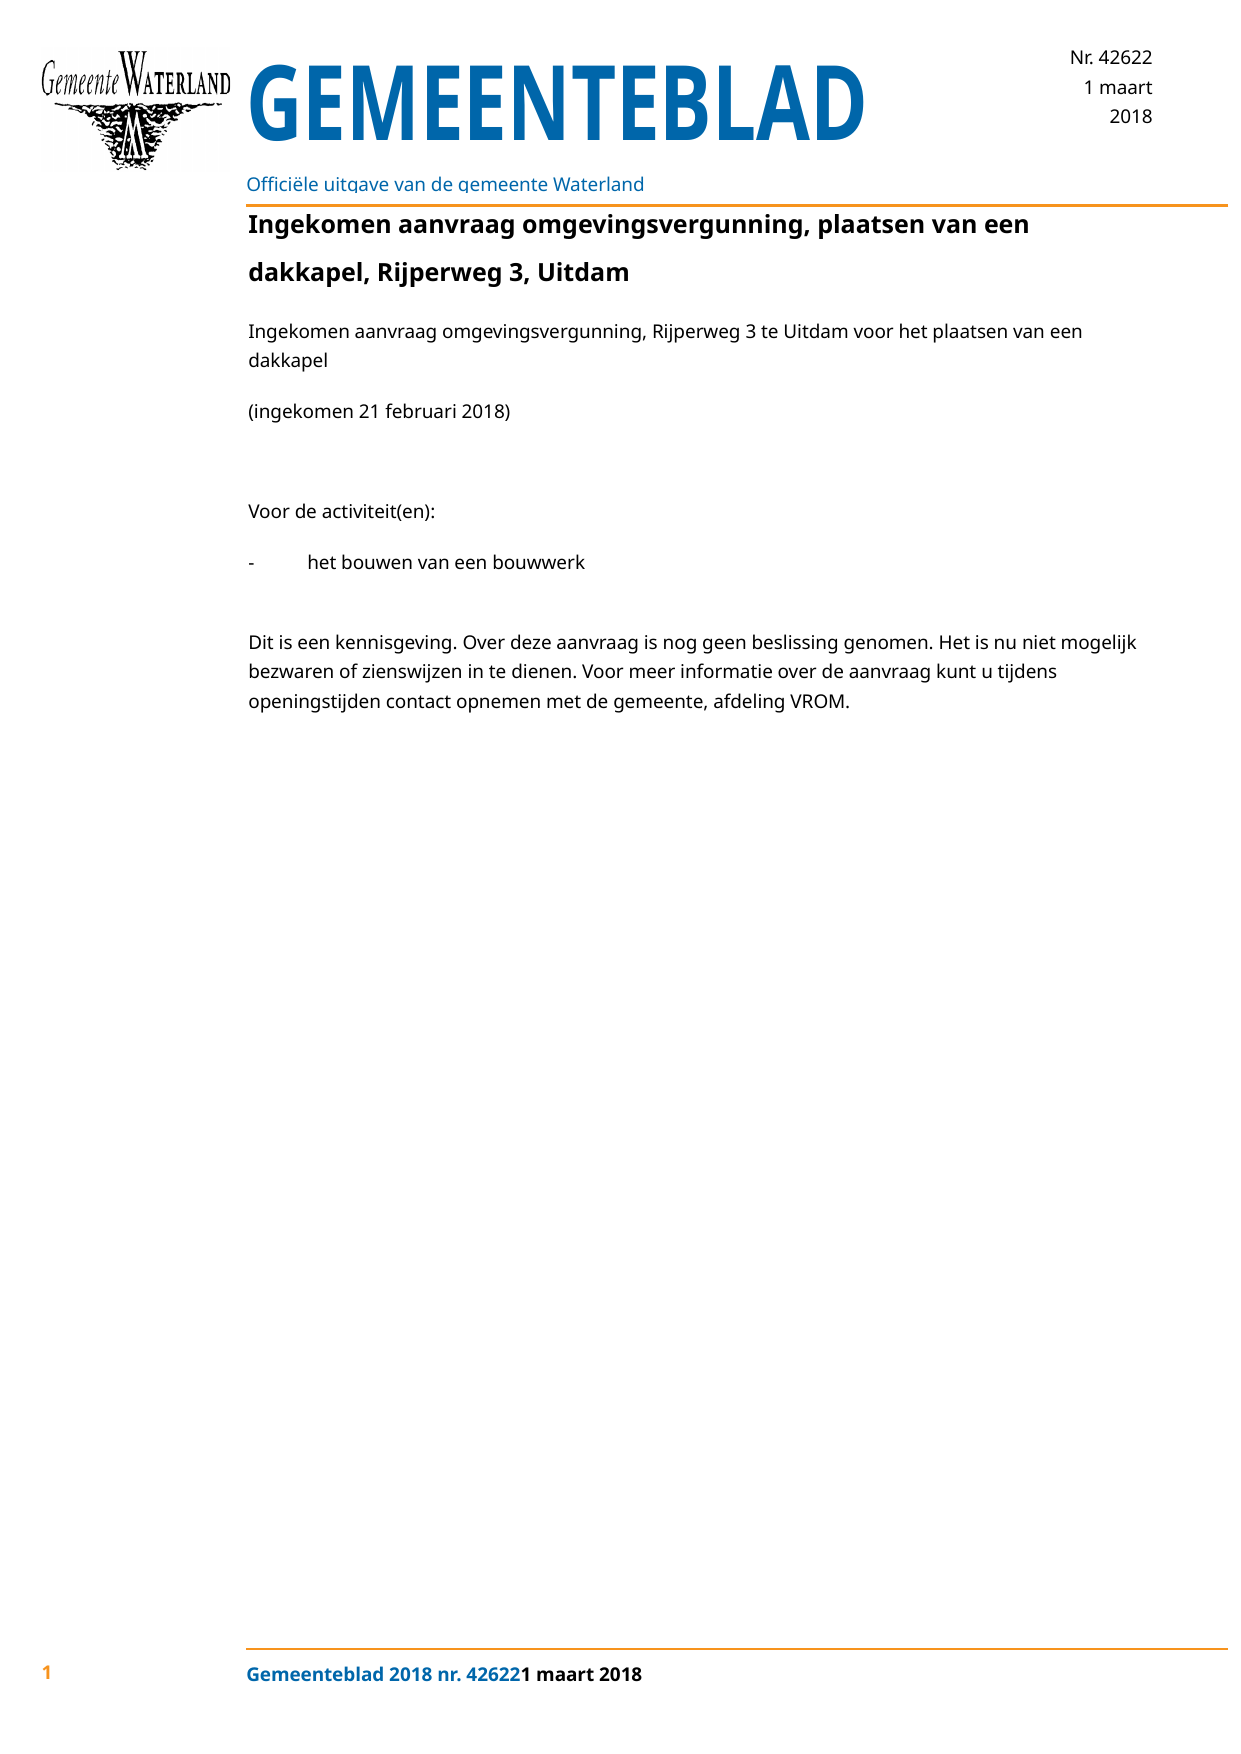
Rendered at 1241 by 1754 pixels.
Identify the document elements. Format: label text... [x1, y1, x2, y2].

text Ingekomen aanvraag omgevingsvergunning, Rijperweg 3 te Uitdam voor het plaatsen van een dakkapel [248, 318, 1152, 373]
list het bouwen van een bouwwerk [248, 549, 1152, 575]
picture [41, 47, 231, 172]
text (ingekomen 21 februari 2018) [248, 398, 1152, 424]
text Ingekomen aanvraag omgevingsvergunning, plaatsen van een dakkapel, Rijperweg 3, Uitdam [248, 207, 1152, 288]
text Voor de activiteit(en): [248, 499, 1152, 524]
text Dit is een kennisgeving. Over deze aanvraag is nog geen beslissing genomen. Het is nu niet mogelijk bezwaren of zienswijzen in te dienen. Voor meer informatie over de aanvraag kunt u tijdens openingstijden contact opnemen met de gemeente, afdeling VROM. [248, 629, 1152, 714]
